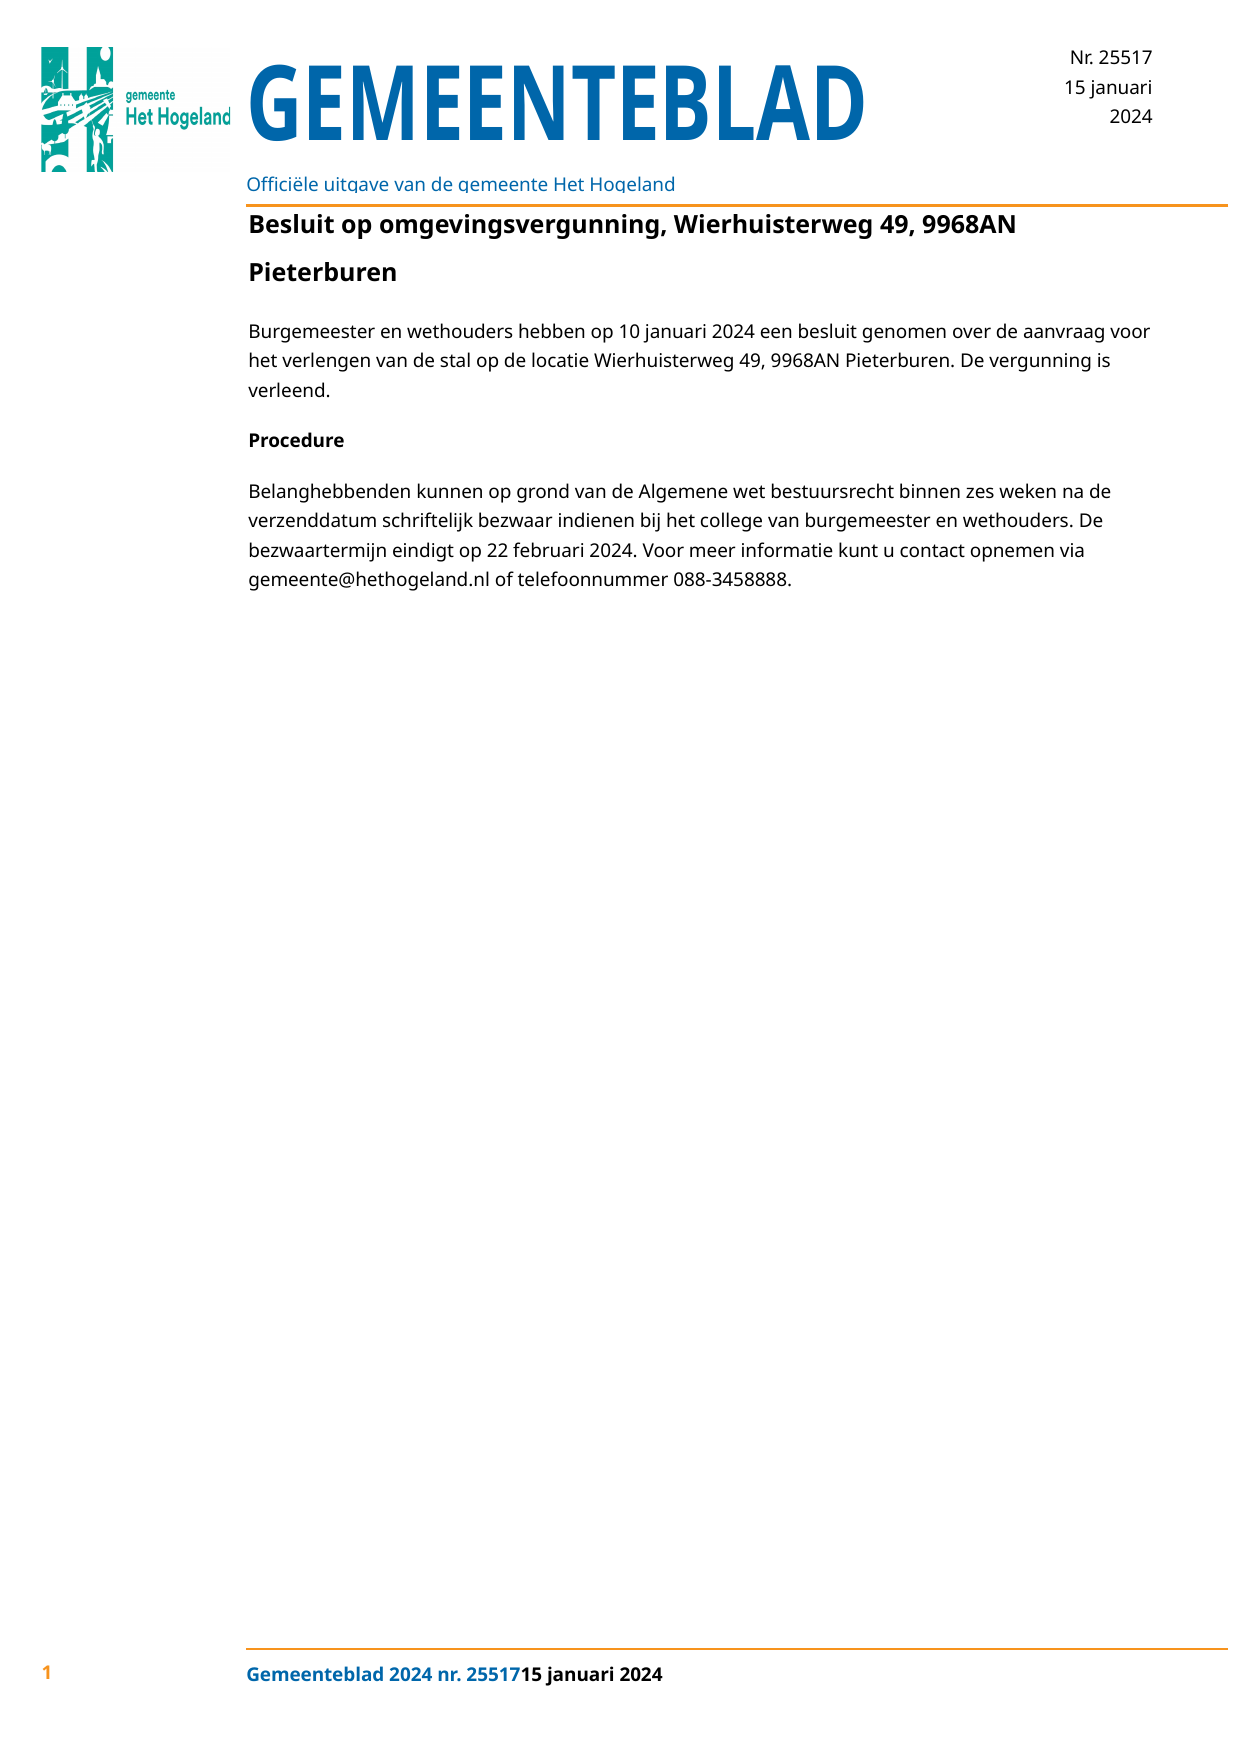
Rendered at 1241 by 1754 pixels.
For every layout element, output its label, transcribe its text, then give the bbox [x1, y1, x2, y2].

text Besluit op omgevingsvergunning, Wierhuisterweg 49, 9968AN Pieterburen [248, 207, 1152, 288]
text Procedure [248, 427, 1152, 453]
text Belanghebbenden kunnen op grond van de Algemene wet bestuursrecht binnen zes weken na de verzenddatum schriftelijk bezwaar indienen bij het college van burgemeester en wethouders. De bezwaartermijn eindigt op 22 februari 2024. Voor meer informatie kunt u contact opnemen via gemeente@hethogeland.nl of telefoonnummer 088-3458888. [248, 478, 1152, 592]
picture [41, 47, 231, 172]
text Burgemeester en wethouders hebben op 10 januari 2024 een besluit genomen over de aanvraag voor het verlengen van de stal op de locatie Wierhuisterweg 49, 9968AN Pieterburen. De vergunning is verleend. [248, 318, 1152, 403]
